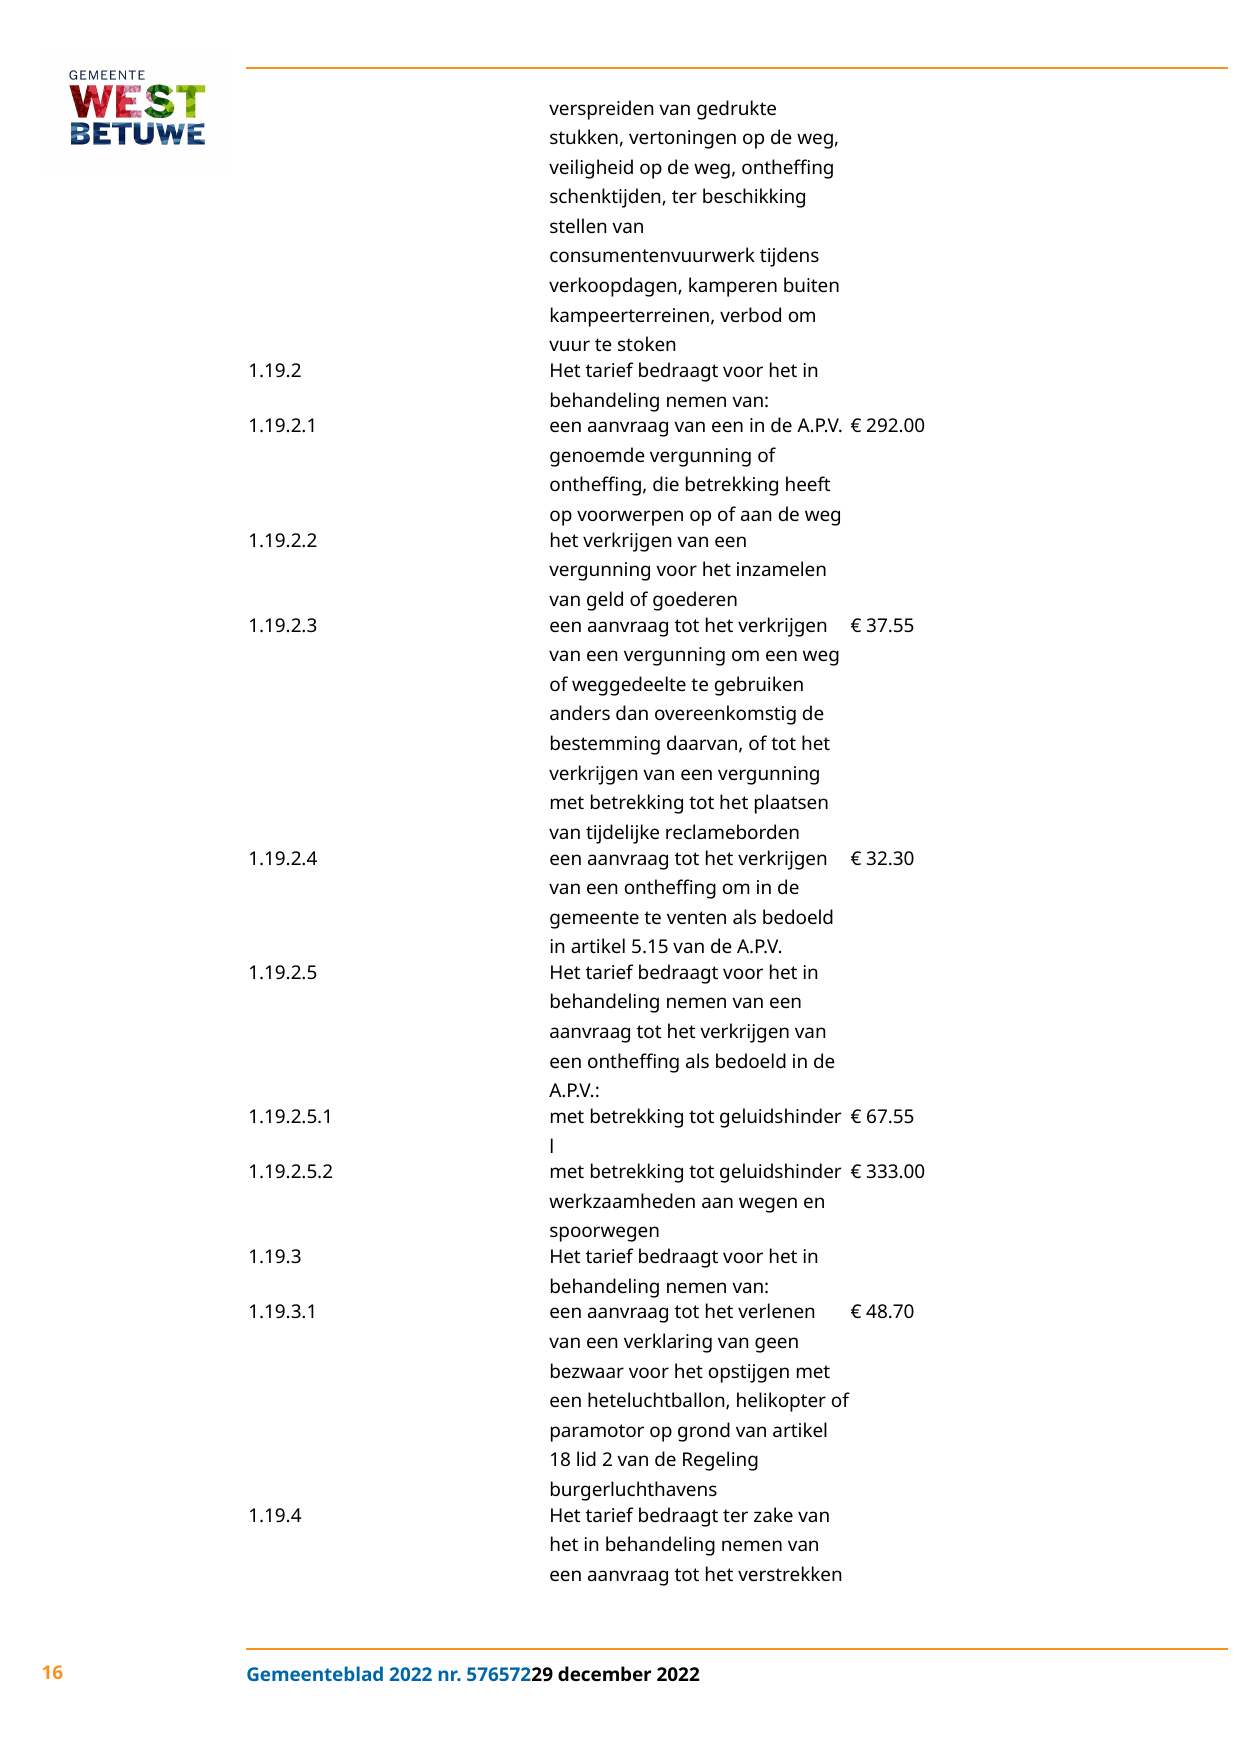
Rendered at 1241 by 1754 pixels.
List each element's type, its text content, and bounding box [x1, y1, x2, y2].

table_cell € 32.30 [850, 845, 1152, 959]
table_cell 1.19.2.1 [248, 413, 549, 527]
table_cell met betrekking tot geluidshinder werkzaamheden aan wegen en spoorwegen [549, 1159, 850, 1243]
table_cell met betrekking tot geluidshinder l [549, 1103, 850, 1158]
picture [41, 47, 231, 172]
table_cell 1.19.2.2 [248, 527, 549, 612]
table_cell [850, 1244, 1152, 1299]
table_cell [850, 357, 1152, 412]
table_cell verspreiden van gedrukte stukken, vertoningen op de weg, veiligheid op de weg, ontheffing schenktijden, ter beschikking stellen van consumentenvuurwerk tijdens verkoopdagen, kamperen buiten kampeerterreinen, verbod om vuur te stoken [549, 95, 850, 357]
table_cell € 333.00 [850, 1159, 1152, 1243]
table_cell € 48.70 [850, 1299, 1152, 1502]
table_cell het verkrijgen van een vergunning voor het inzamelen van geld of goederen [549, 527, 850, 612]
table_cell [850, 1502, 1152, 1587]
table_cell 1.19.3 [248, 1244, 549, 1299]
table_cell 1.19.2.5.1 [248, 1103, 549, 1158]
table_cell 1.19.2.3 [248, 612, 549, 845]
table_cell € 37.55 [850, 612, 1152, 845]
table_cell Het tarief bedraagt voor het in behandeling nemen van: [549, 357, 850, 412]
table_cell een aanvraag van een in de A.P.V. genoemde vergunning of ontheffing, die betrekking heeft op voorwerpen op of aan de weg [549, 413, 850, 527]
table_cell [850, 527, 1152, 612]
table_cell een aanvraag tot het verkrijgen van een ontheffing om in de gemeente te venten als bedoeld in artikel 5.15 van de A.P.V. [549, 845, 850, 959]
table_cell 1.19.2.5.2 [248, 1159, 549, 1243]
table_cell [850, 95, 1152, 357]
table_cell Het tarief bedraagt ter zake van het in behandeling nemen van een aanvraag tot het verstrekken [549, 1502, 850, 1587]
table_cell een aanvraag tot het verkrijgen van een vergunning om een weg of weggedeelte te gebruiken anders dan overeenkomstig de bestemming daarvan, of tot het verkrijgen van een vergunning met betrekking tot het plaatsen van tijdelijke reclameborden [549, 612, 850, 845]
table_cell 1.19.3.1 [248, 1299, 549, 1502]
table_cell [248, 95, 549, 357]
table_cell Het tarief bedraagt voor het in behandeling nemen van een aanvraag tot het verkrijgen van een ontheffing als bedoeld in de A.P.V.: [549, 959, 850, 1103]
table_cell 1.19.4 [248, 1502, 549, 1587]
table_cell Het tarief bedraagt voor het in behandeling nemen van: [549, 1244, 850, 1299]
table_cell [850, 959, 1152, 1103]
table_cell € 292.00 [850, 413, 1152, 527]
table_cell een aanvraag tot het verlenen van een verklaring van geen bezwaar voor het opstijgen met een heteluchtballon, helikopter of paramotor op grond van artikel 18 lid 2 van de Regeling burgerluchthavens [549, 1299, 850, 1502]
table_cell 1.19.2.4 [248, 845, 549, 959]
table_cell € 67.55 [850, 1103, 1152, 1158]
table_cell 1.19.2.5 [248, 959, 549, 1103]
table_cell 1.19.2 [248, 357, 549, 412]
